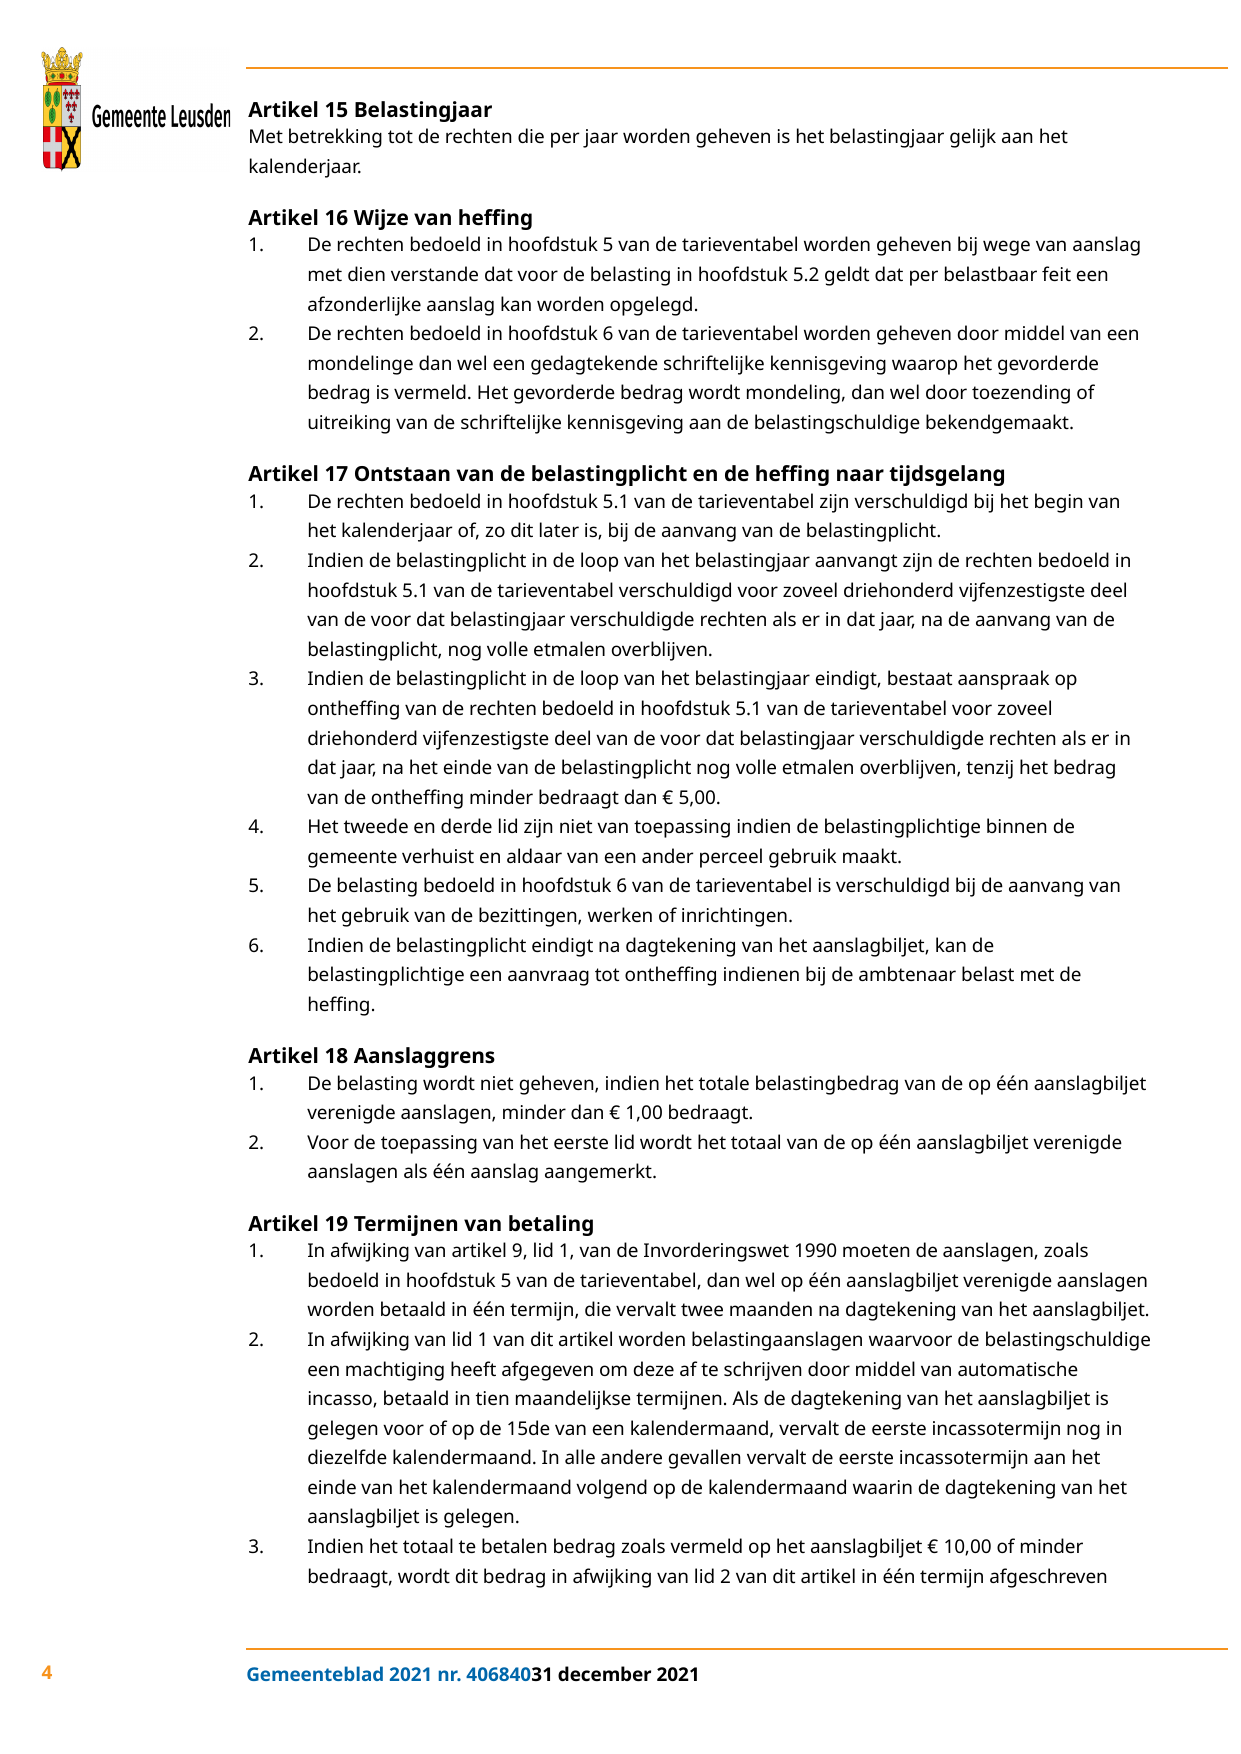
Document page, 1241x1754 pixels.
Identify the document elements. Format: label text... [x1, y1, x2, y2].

text Artikel 15 Belastingjaar [248, 95, 1152, 123]
list De rechten bedoeld in hoofdstuk 6 van de tarieventabel worden geheven door middel van een mondelinge dan wel een gedagtekende schriftelijke kennisgeving waarop het gevorderde bedrag is vermeld. Het gevorderde bedrag wordt mondeling, dan wel door toezending of uitreiking van de schriftelijke kennisgeving aan de belastingschuldige bekendgemaakt. [248, 320, 1152, 435]
text Artikel 18 Aanslaggrens [248, 1041, 1152, 1070]
list De rechten bedoeld in hoofdstuk 5 van de tarieventabel worden geheven bij wege van aanslag met dien verstande dat voor de belasting in hoofdstuk 5.2 geldt dat per belastbaar feit een afzonderlijke aanslag kan worden opgelegd. [248, 232, 1152, 317]
text Artikel 17 Ontstaan van de belastingplicht en de heffing naar tijdsgelang [248, 459, 1152, 488]
picture [41, 47, 231, 172]
list Indien het totaal te betalen bedrag zoals vermeld op het aanslagbiljet € 10,00 of minder bedraagt, wordt dit bedrag in afwijking van lid 2 van dit artikel in één termijn afgeschreven [248, 1533, 1152, 1588]
list In afwijking van lid 1 van dit artikel worden belastingaanslagen waarvoor de belastingschuldige een machtiging heeft afgegeven om deze af te schrijven door middel van automatische incasso, betaald in tien maandelijkse termijnen. Als de dagtekening van het aanslagbiljet is gelegen voor of op de 15de van een kalendermaand, vervalt de eerste incassotermijn nog in diezelfde kalendermaand. In alle andere gevallen vervalt de eerste incassotermijn aan het einde van het kalendermaand volgend op de kalendermaand waarin de dagtekening van het aanslagbiljet is gelegen. [248, 1326, 1152, 1529]
text Artikel 16 Wijze van heffing [248, 203, 1152, 232]
list De belasting wordt niet geheven, indien het totale belastingbedrag van de op één aanslagbiljet verenigde aanslagen, minder dan € 1,00 bedraagt. [248, 1070, 1152, 1125]
list Voor de toepassing van het eerste lid wordt het totaal van de op één aanslagbiljet verenigde aanslagen als één aanslag aangemerkt. [248, 1129, 1152, 1184]
list De rechten bedoeld in hoofdstuk 5.1 van de tarieventabel zijn verschuldigd bij het begin van het kalenderjaar of, zo dit later is, bij de aanvang van de belastingplicht. [248, 488, 1152, 543]
list In afwijking van artikel 9, lid 1, van de Invorderingswet 1990 moeten de aanslagen, zoals bedoeld in hoofdstuk 5 van de tarieventabel, dan wel op één aanslagbiljet verenigde aanslagen worden betaald in één termijn, die vervalt twee maanden na dagtekening van het aanslagbiljet. [248, 1237, 1152, 1322]
list Indien de belastingplicht in de loop van het belastingjaar aanvangt zijn de rechten bedoeld in hoofdstuk 5.1 van de tarieventabel verschuldigd voor zoveel driehonderd vijfenzestigste deel van de voor dat belastingjaar verschuldigde rechten als er in dat jaar, na de aanvang van de belastingplicht, nog volle etmalen overblijven. [248, 547, 1152, 662]
list De belasting bedoeld in hoofdstuk 6 van de tarieventabel is verschuldigd bij de aanvang van het gebruik van de bezittingen, werken of inrichtingen. [248, 873, 1152, 928]
list Indien de belastingplicht eindigt na dagtekening van het aanslagbiljet, kan de belastingplichtige een aanvraag tot ontheffing indienen bij de ambtenaar belast met de heffing. [248, 932, 1152, 1017]
text Artikel 19 Termijnen van betaling [248, 1209, 1152, 1237]
list Het tweede en derde lid zijn niet van toepassing indien de belastingplichtige binnen de gemeente verhuist en aldaar van een ander perceel gebruik maakt. [248, 813, 1152, 869]
list Indien de belastingplicht in de loop van het belastingjaar eindigt, bestaat aanspraak op ontheffing van de rechten bedoeld in hoofdstuk 5.1 van de tarieventabel voor zoveel driehonderd vijfenzestigste deel van de voor dat belastingjaar verschuldigde rechten als er in dat jaar, na het einde van de belastingplicht nog volle etmalen overblijven, tenzij het bedrag van de ontheffing minder bedraagt dan € 5,00. [248, 666, 1152, 809]
text Met betrekking tot de rechten die per jaar worden geheven is het belastingjaar gelijk aan het kalenderjaar. [248, 123, 1152, 178]
